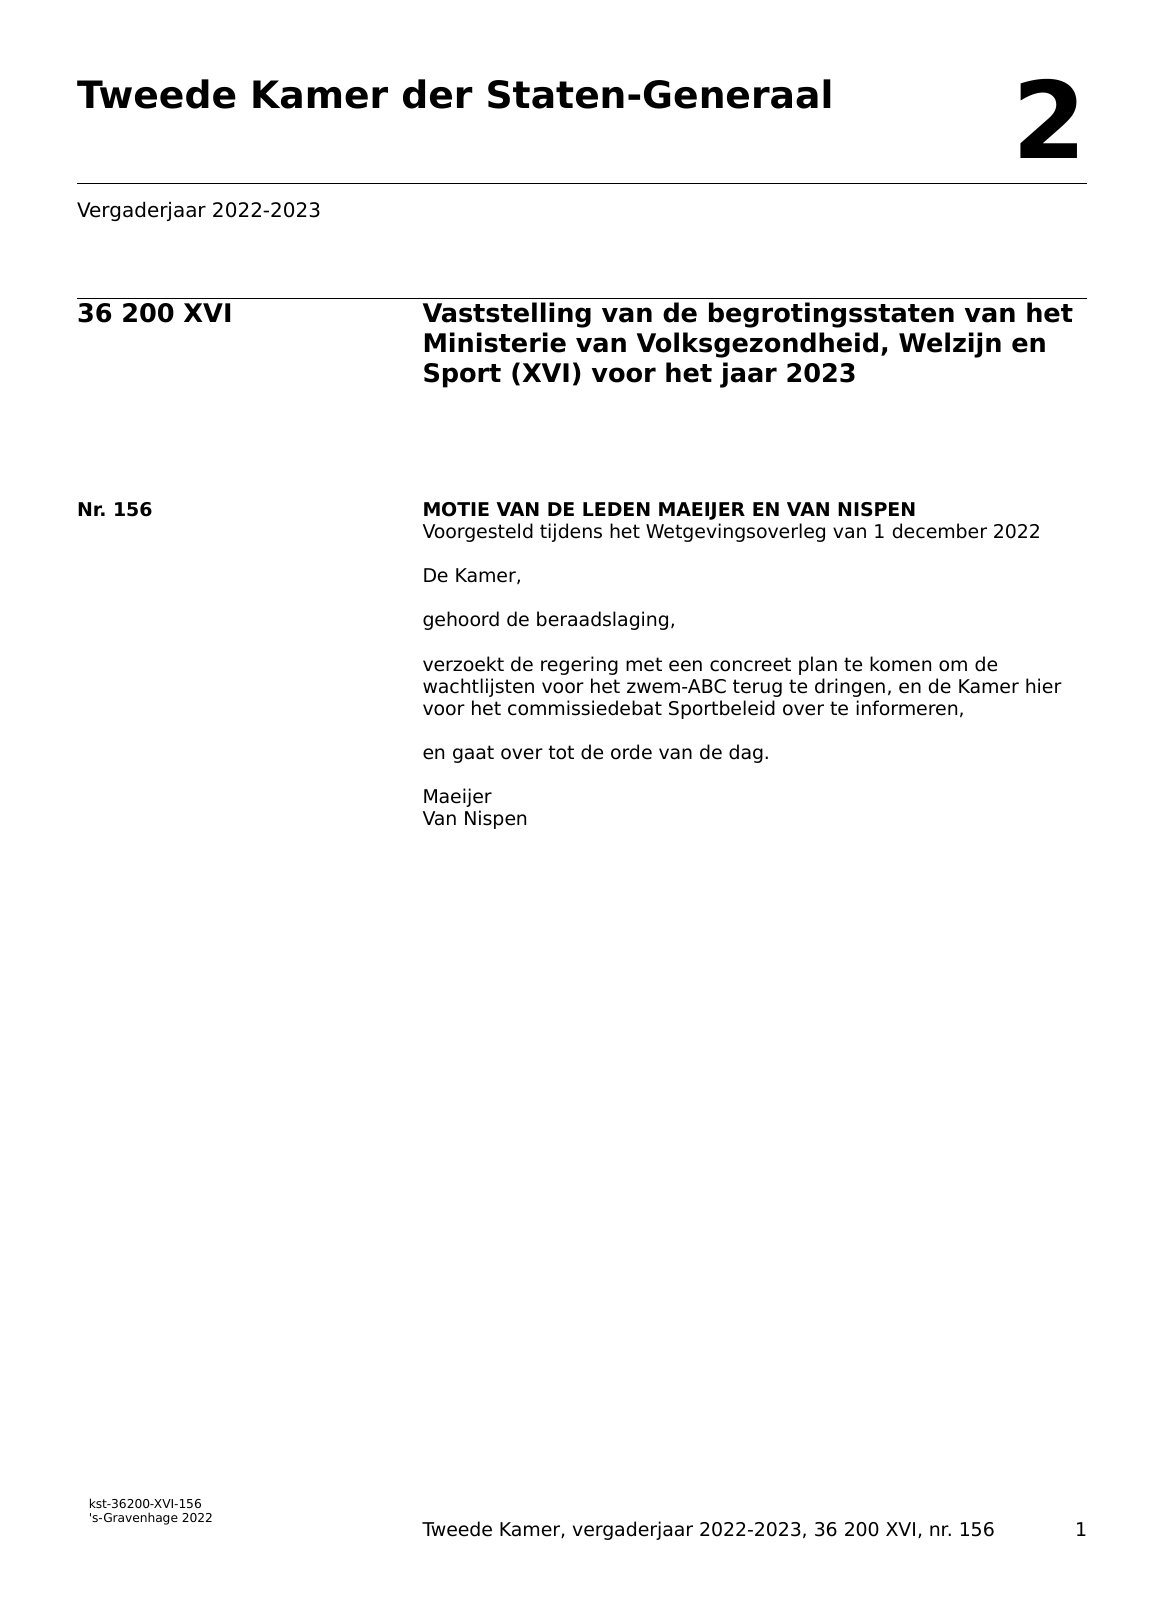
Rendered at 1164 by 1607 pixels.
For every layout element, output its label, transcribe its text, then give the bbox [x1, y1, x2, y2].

subtitle 36 200 XVI Vaststelling van de begrotingsstaten van het Ministerie van Volksgezondheid, Welzijn en Sport (XVI) voor het jaar 2023 [77, 299, 1087, 388]
table_header 2 [886, 59, 1087, 183]
subtitle Nr. 156 MOTIE VAN DE LEDEN MAEIJER EN VAN NISPEN [77, 499, 1087, 521]
text kst-36200-XVI-156 [88, 1497, 323, 1511]
text Voorgesteld tijdens het Wetgevingsoverleg van 1 december 2022 [422, 521, 1087, 543]
text en gaat over tot de orde van de dag. [422, 742, 1087, 764]
text verzoekt de regering met een concreet plan te komen om de wachtlijsten voor het zwem-ABC terug te dringen, en de Kamer hier voor het commissiedebat Sportbeleid over te informeren, [422, 653, 1087, 719]
text gehoord de beraadslaging, [422, 609, 1087, 631]
text Van Nispen [422, 808, 1087, 830]
table_cell Vergaderjaar 2022-2023 [77, 184, 1087, 298]
text 's-Gravenhage 2022 [88, 1511, 323, 1525]
text Maeijer [422, 786, 1087, 808]
table_header Tweede Kamer der Staten-Generaal [77, 59, 886, 183]
text De Kamer, [422, 565, 1087, 587]
